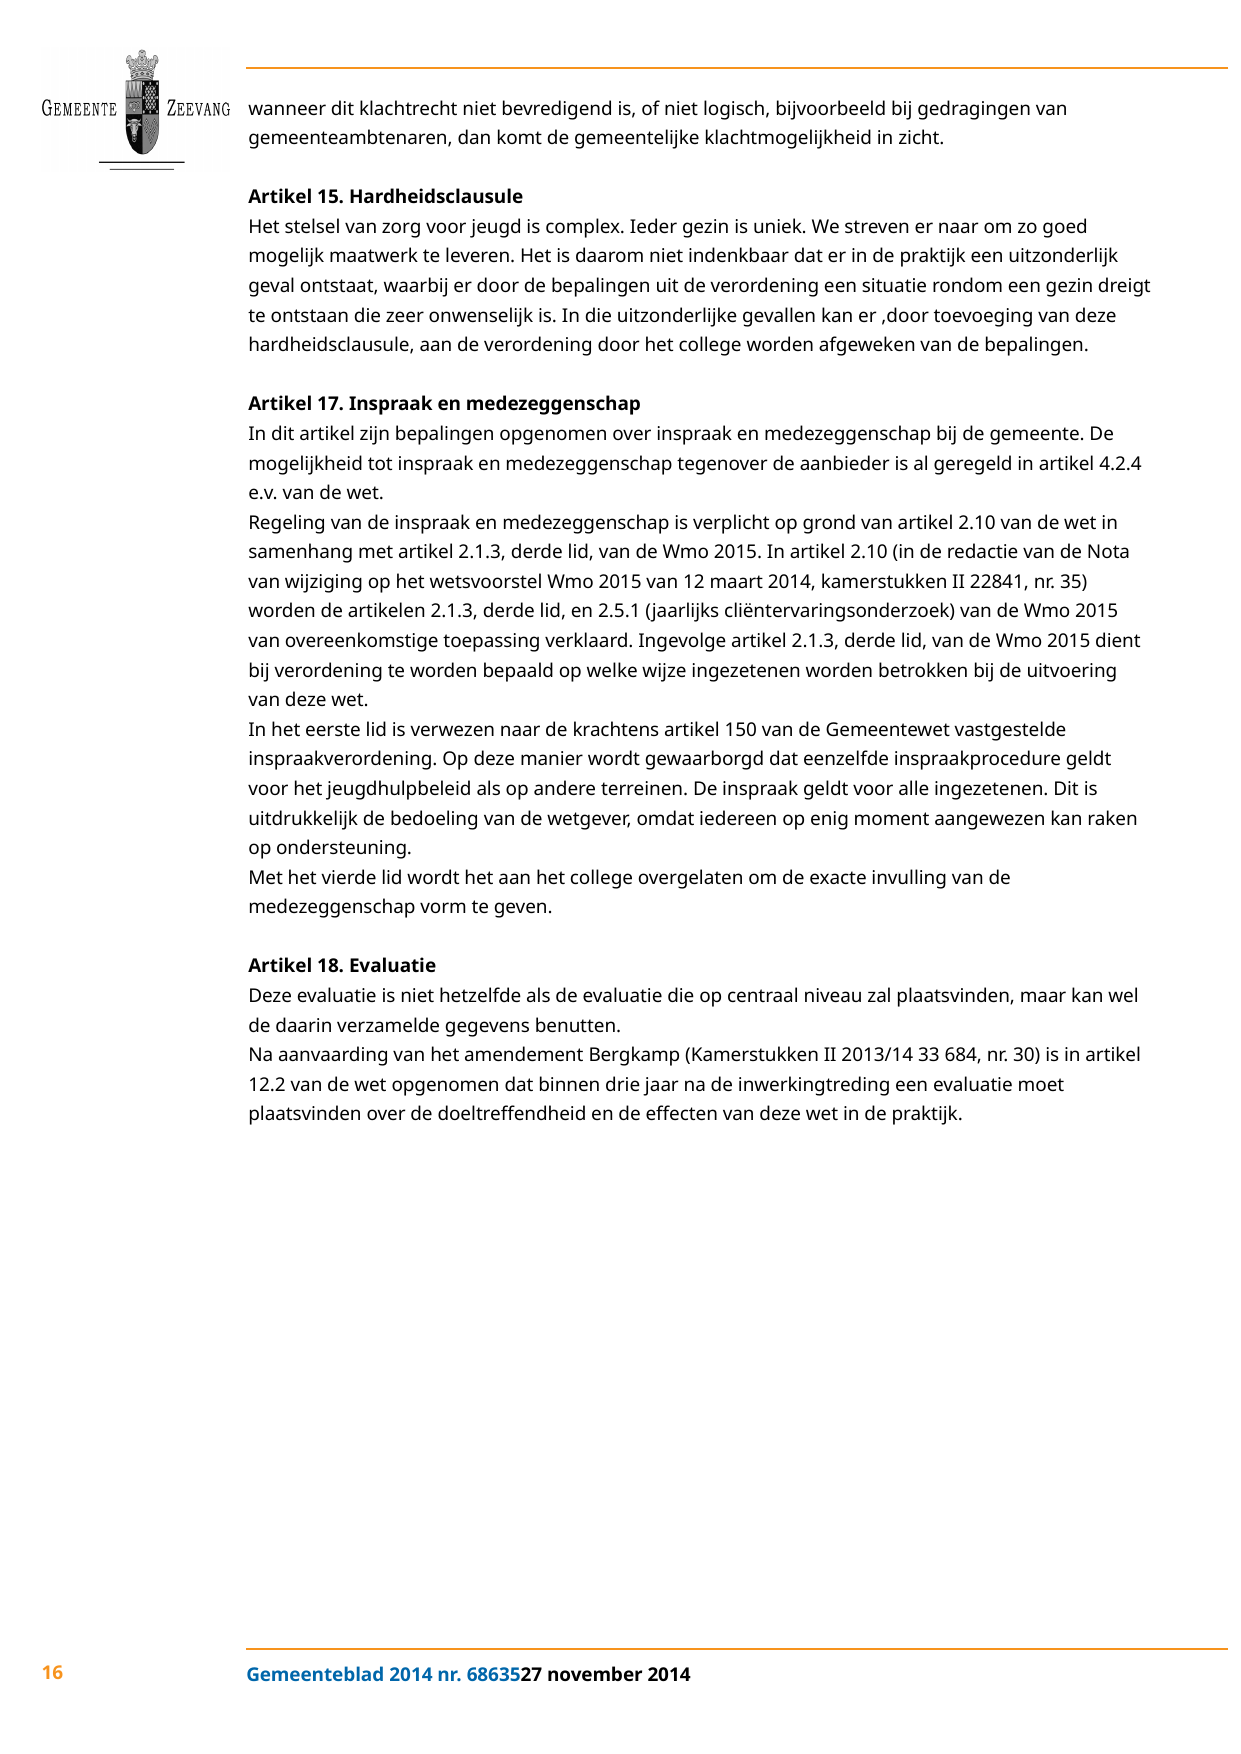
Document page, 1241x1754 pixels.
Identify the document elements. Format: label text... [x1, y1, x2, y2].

text In dit artikel zijn bepalingen opgenomen over inspraak en medezeggenschap bij de gemeente. De mogelijkheid tot inspraak en medezeggenschap tegenover de aanbieder is al geregeld in artikel 4.2.4 e.v. van de wet. [248, 420, 1152, 505]
text Artikel 15. Hardheidsclausule [248, 183, 1152, 209]
text wanneer dit klachtrecht niet bevredigend is, of niet logisch, bijvoorbeeld bij gedragingen van gemeenteambtenaren, dan komt de gemeentelijke klachtmogelijkheid in zicht. [248, 95, 1152, 150]
text In het eerste lid is verwezen naar de krachtens artikel 150 van de Gemeentewet vastgestelde inspraakverordening. Op deze manier wordt gewaarborgd dat eenzelfde inspraakprocedure geldt voor het jeugdhulpbeleid als op andere terreinen. De inspraak geldt voor alle ingezetenen. Dit is uitdrukkelijk de bedoeling van de wetgever, omdat iedereen op enig moment aangewezen kan raken op ondersteuning. [248, 716, 1152, 860]
picture [41, 47, 231, 172]
text Regeling van de inspraak en medezeggenschap is verplicht op grond van artikel 2.10 van de wet in samenhang met artikel 2.1.3, derde lid, van de Wmo 2015. In artikel 2.10 (in de redactie van de Nota van wijziging op het wetsvoorstel Wmo 2015 van 12 maart 2014, kamerstukken II 22841, nr. 35) worden de artikelen 2.1.3, derde lid, en 2.5.1 (jaarlijks cliëntervaringsonderzoek) van de Wmo 2015 van overeenkomstige toepassing verklaard. Ingevolge artikel 2.1.3, derde lid, van de Wmo 2015 dient bij verordening te worden bepaald op welke wijze ingezetenen worden betrokken bij de uitvoering van deze wet. [248, 509, 1152, 712]
text Na aanvaarding van het amendement Bergkamp (Kamerstukken II 2013/14 33 684, nr. 30) is in artikel 12.2 van de wet opgenomen dat binnen drie jaar na de inwerkingtreding een evaluatie moet plaatsvinden over de doeltreffendheid en de effecten van deze wet in de praktijk. [248, 1041, 1152, 1126]
text Artikel 17. Inspraak en medezeggenschap [248, 391, 1152, 416]
text Deze evaluatie is niet hetzelfde als de evaluatie die op centraal niveau zal plaatsvinden, maar kan wel de daarin verzamelde gegevens benutten. [248, 982, 1152, 1038]
text Het stelsel van zorg voor jeugd is complex. Ieder gezin is uniek. We streven er naar om zo goed mogelijk maatwerk te leveren. Het is daarom niet indenkbaar dat er in de praktijk een uitzonderlijk geval ontstaat, waarbij er door de bepalingen uit de verordening een situatie rondom een gezin dreigt te ontstaan die zeer onwenselijk is. In die uitzonderlijke gevallen kan er ,door toevoeging van deze hardheidsclausule, aan de verordening door het college worden afgeweken van de bepalingen. [248, 213, 1152, 357]
text Met het vierde lid wordt het aan het college overgelaten om de exacte invulling van de medezeggenschap vorm te geven. [248, 864, 1152, 919]
text Artikel 18. Evaluatie [248, 953, 1152, 978]
